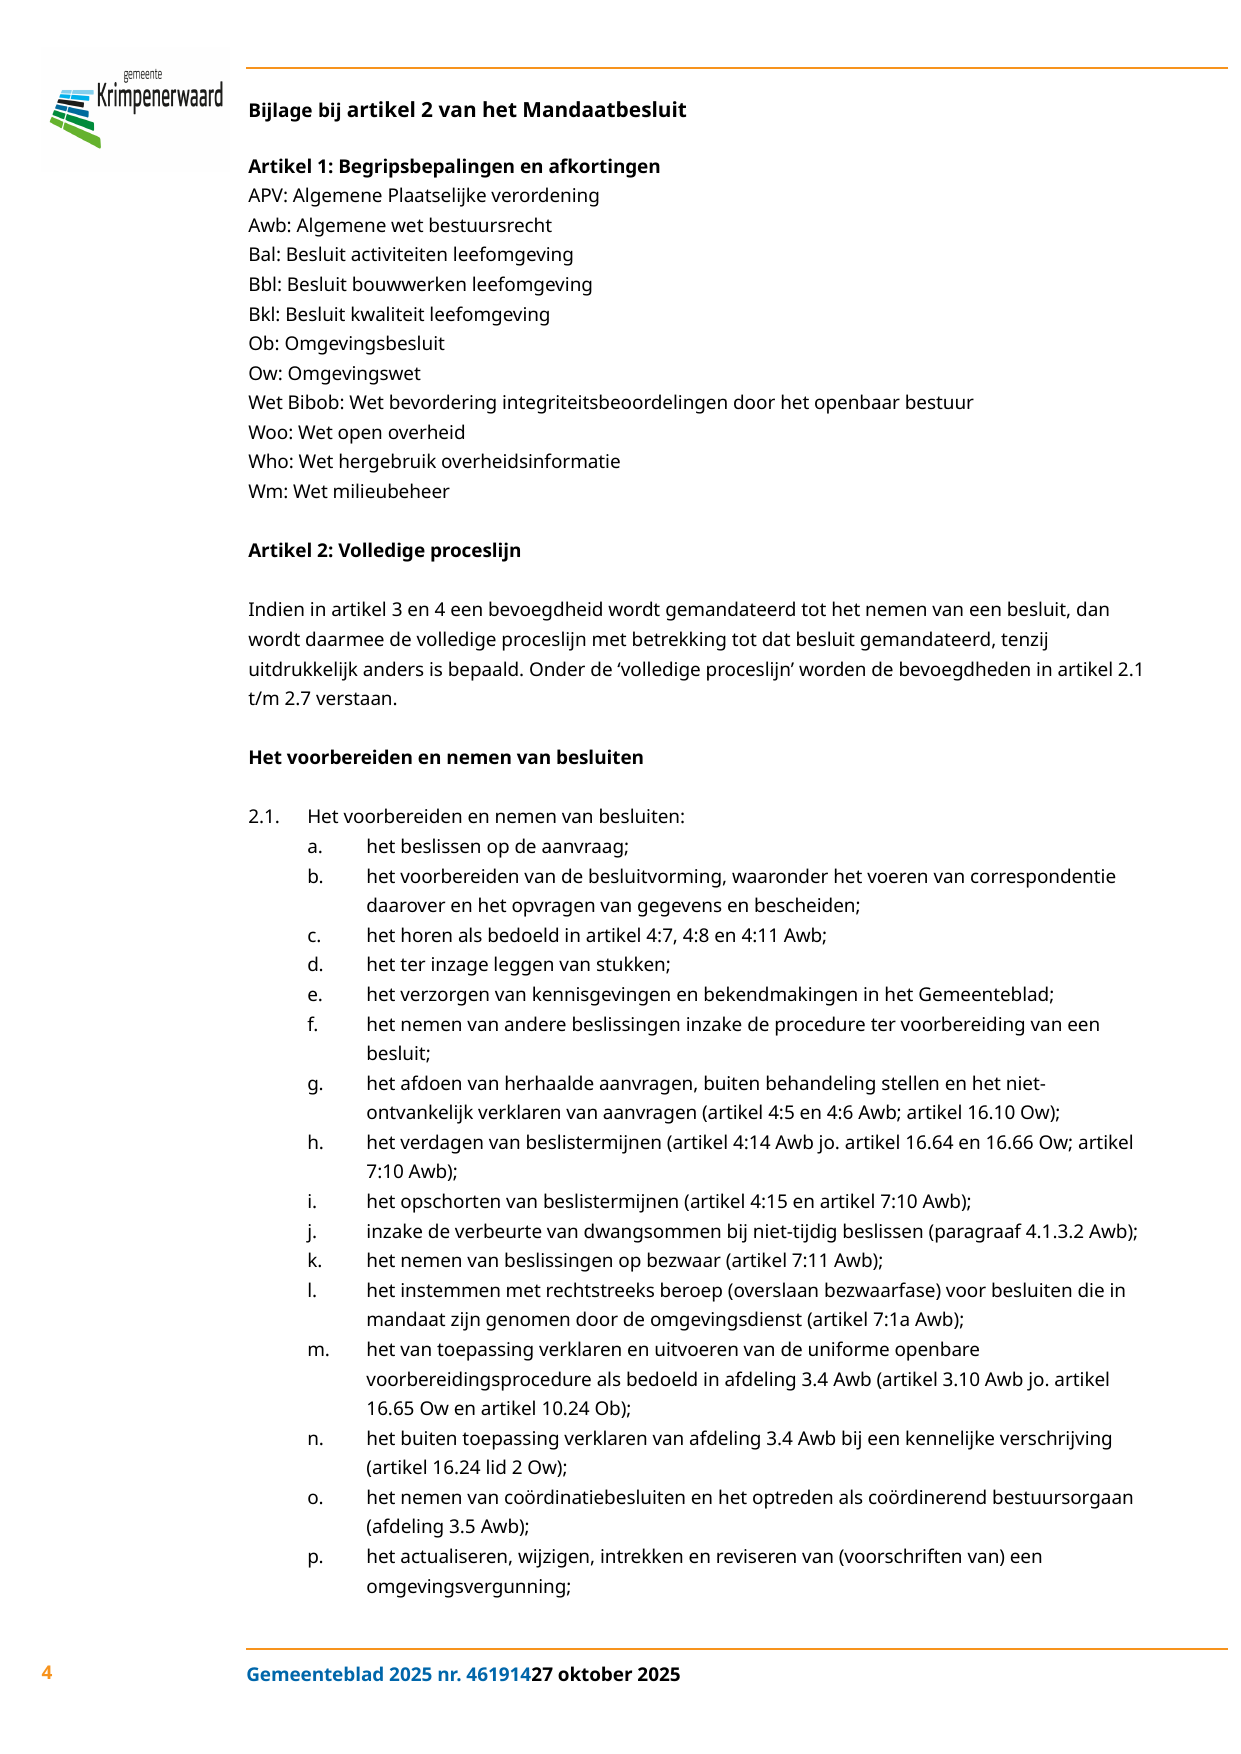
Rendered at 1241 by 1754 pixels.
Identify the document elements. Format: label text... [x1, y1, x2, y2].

list inzake de verbeurte van dwangsommen bij niet-tijdig beslissen (paragraaf 4.1.3.2 Awb); [307, 1218, 1152, 1244]
text Artikel 2: Volledige proceslijn [248, 537, 1152, 563]
list het instemmen met rechtstreeks beroep (overslaan bezwaarfase) voor besluiten die in mandaat zijn genomen door de omgevingsdienst (artikel 7:1a Awb); [307, 1277, 1152, 1332]
list het voorbereiden van de besluitvorming, waaronder het voeren van correspondentie daarover en het opvragen van gegevens en bescheiden; [307, 863, 1152, 918]
list het nemen van coördinatiebesluiten en het optreden als coördinerend bestuursorgaan (afdeling 3.5 Awb); [307, 1484, 1152, 1539]
text Artikel 1: Begripsbepalingen en afkortingen [248, 153, 1152, 179]
list het horen als bedoeld in artikel 4:7, 4:8 en 4:11 Awb; [307, 922, 1152, 948]
list het nemen van beslissingen op bezwaar (artikel 7:11 Awb); [307, 1247, 1152, 1273]
text Bal: Besluit activiteiten leefomgeving [248, 242, 1152, 267]
list Het voorbereiden en nemen van besluiten: [248, 804, 1152, 829]
list het actualiseren, wijzigen, intrekken en reviseren van (voorschriften van) een omgevingsvergunning; [307, 1543, 1152, 1599]
list het buiten toepassing verklaren van afdeling 3.4 Awb bij een kennelijke verschrijving (artikel 16.24 lid 2 Ow); [307, 1425, 1152, 1480]
list het verdagen van beslistermijnen (artikel 4:14 Awb jo. artikel 16.64 en 16.66 Ow; artikel 7:10 Awb); [307, 1129, 1152, 1184]
list het nemen van andere beslissingen inzake de procedure ter voorbereiding van een besluit; [307, 1011, 1152, 1066]
list het ter inzage leggen van stukken; [307, 952, 1152, 977]
list het van toepassing verklaren en uitvoeren van de uniforme openbare voorbereidingsprocedure als bedoeld in afdeling 3.4 Awb (artikel 3.10 Awb jo. artikel 16.65 Ow en artikel 10.24 Ob); [307, 1336, 1152, 1421]
text Wet Bibob: Wet bevordering integriteitsbeoordelingen door het openbaar bestuur [248, 389, 1152, 415]
list het afdoen van herhaalde aanvragen, buiten behandeling stellen en het niet-ontvankelijk verklaren van aanvragen (artikel 4:5 en 4:6 Awb; artikel 16.10 Ow); [307, 1070, 1152, 1125]
text Bbl: Besluit bouwwerken leefomgeving [248, 271, 1152, 297]
list het beslissen op de aanvraag; [307, 833, 1152, 859]
list het verzorgen van kennisgevingen en bekendmakingen in het Gemeenteblad; [307, 981, 1152, 1007]
picture [41, 47, 231, 172]
text Who: Wet hergebruik overheidsinformatie [248, 449, 1152, 474]
text Woo: Wet open overheid [248, 419, 1152, 445]
text Wm: Wet milieubeheer [248, 478, 1152, 504]
list het opschorten van beslistermijnen (artikel 4:15 en artikel 7:10 Awb); [307, 1188, 1152, 1214]
text Ob: Omgevingsbesluit [248, 330, 1152, 356]
text APV: Algemene Plaatselijke verordening [248, 182, 1152, 208]
text Ow: Omgevingswet [248, 360, 1152, 386]
text Indien in artikel 3 en 4 een bevoegdheid wordt gemandateerd tot het nemen van een besluit, dan wordt daarmee de volledige proceslijn met betrekking tot dat besluit gemandateerd, tenzij uitdrukkelijk anders is bepaald. Onder de ‘volledige proceslijn’ worden de bevoegdheden in artikel 2.1 t/m 2.7 verstaan. [248, 597, 1152, 711]
text Het voorbereiden en nemen van besluiten [248, 744, 1152, 770]
text Awb: Algemene wet bestuursrecht [248, 212, 1152, 238]
text Bkl: Besluit kwaliteit leefomgeving [248, 301, 1152, 327]
text Bijlage bij artikel 2 van het Mandaatbesluit [248, 95, 1152, 123]
